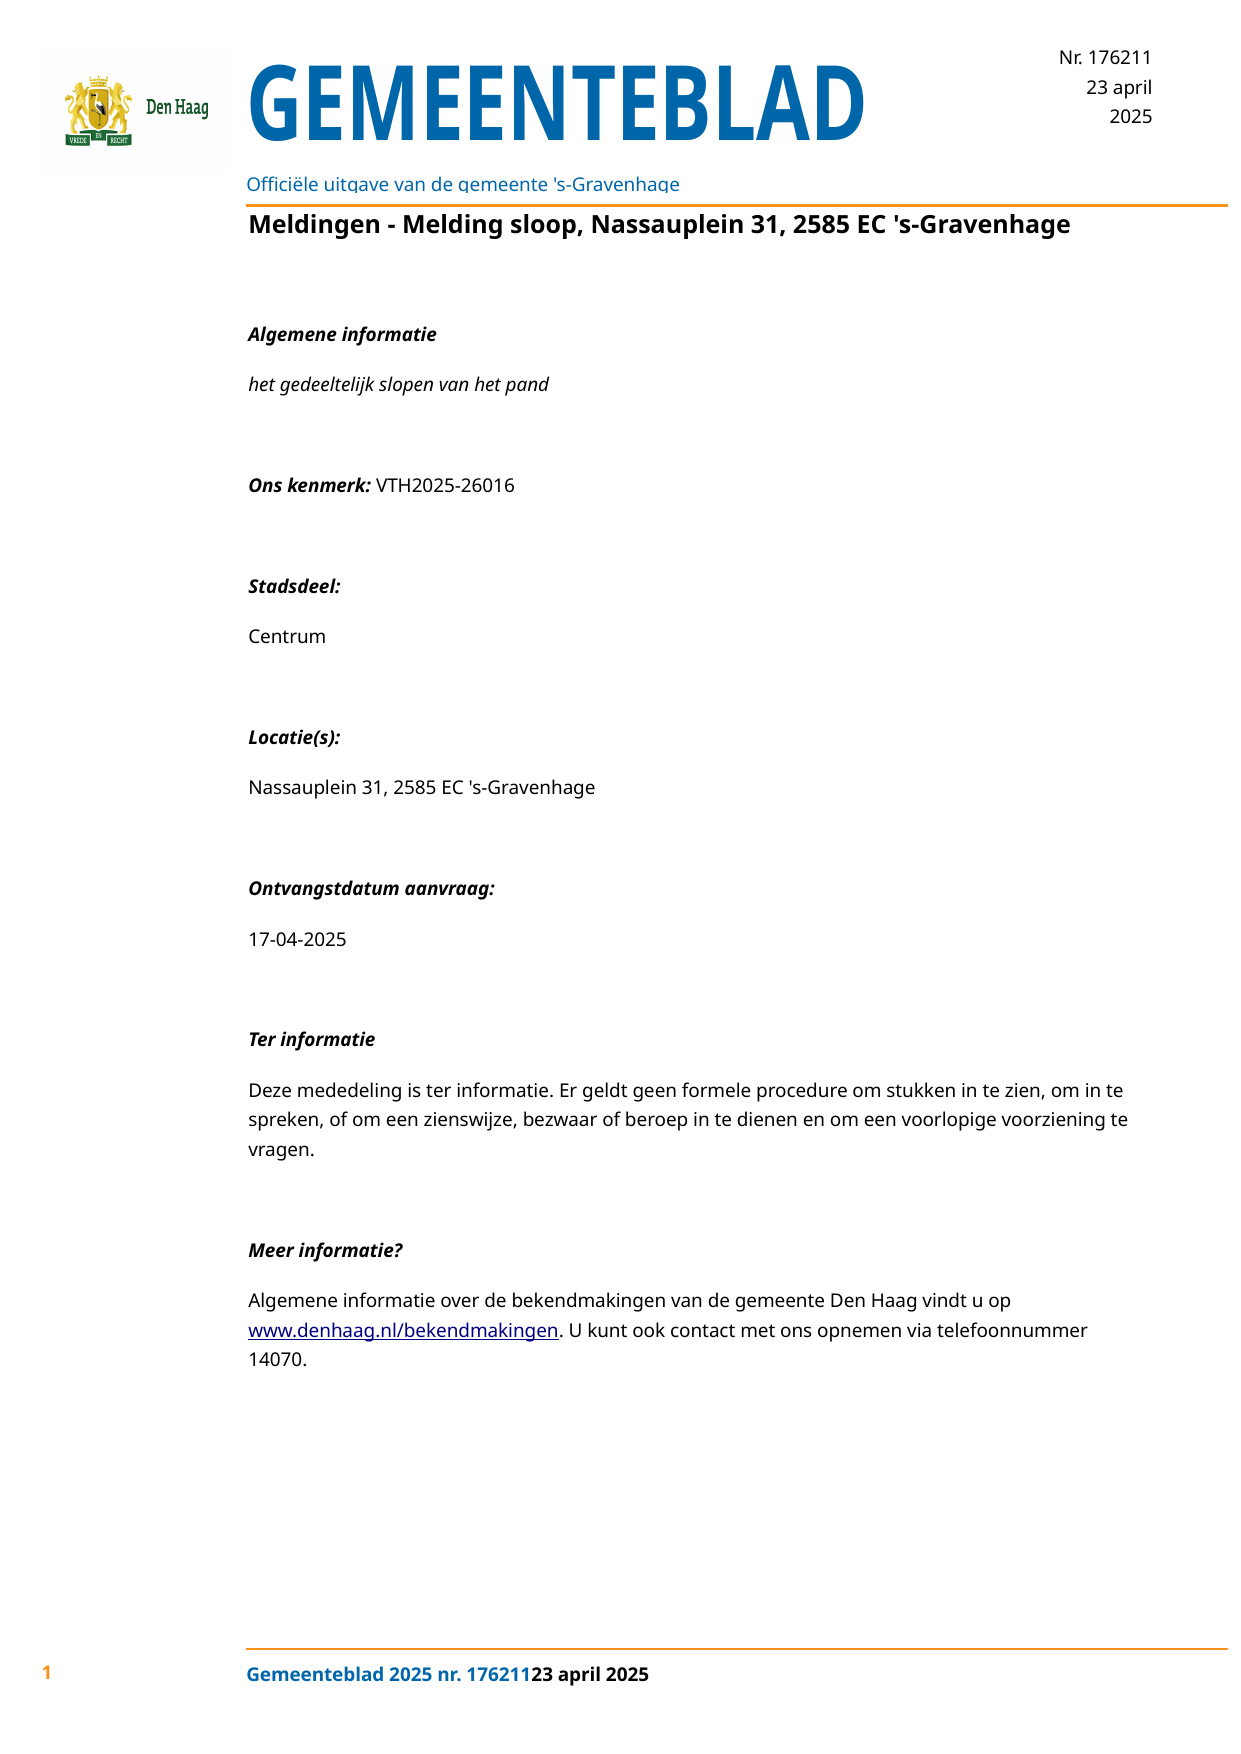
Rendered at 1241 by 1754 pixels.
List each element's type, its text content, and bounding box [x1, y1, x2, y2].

text Nassauplein 31, 2585 EC 's-Gravenhage [248, 774, 1152, 800]
text 17-04-2025 [248, 926, 1152, 951]
text Meer informatie? [248, 1237, 1152, 1263]
text Centrum [248, 623, 1152, 649]
text Ter informatie [248, 1027, 1152, 1052]
text Ons kenmerk: VTH2025-26016 [248, 472, 1152, 498]
text Stadsdeel: [248, 573, 1152, 598]
text Meldingen - Melding sloop, Nassauplein 31, 2585 EC 's-Gravenhage [248, 207, 1152, 241]
text Algemene informatie over de bekendmakingen van de gemeente Den Haag vindt u op www.denhaag.nl/bekendmakingen. U kunt ook contact met ons opnemen via telefoonnummer 14070. [248, 1287, 1152, 1372]
picture [41, 47, 231, 172]
text het gedeeltelijk slopen van het pand [248, 371, 1152, 397]
text Algemene informatie [248, 321, 1152, 346]
text Locatie(s): [248, 724, 1152, 750]
text Deze mededeling is ter informatie. Er geldt geen formele procedure om stukken in te zien, om in te spreken, of om een zienswijze, bezwaar of beroep in te dienen en om een voorlopige voorziening te vragen. [248, 1077, 1152, 1162]
text Ontvangstdatum aanvraag: [248, 875, 1152, 901]
